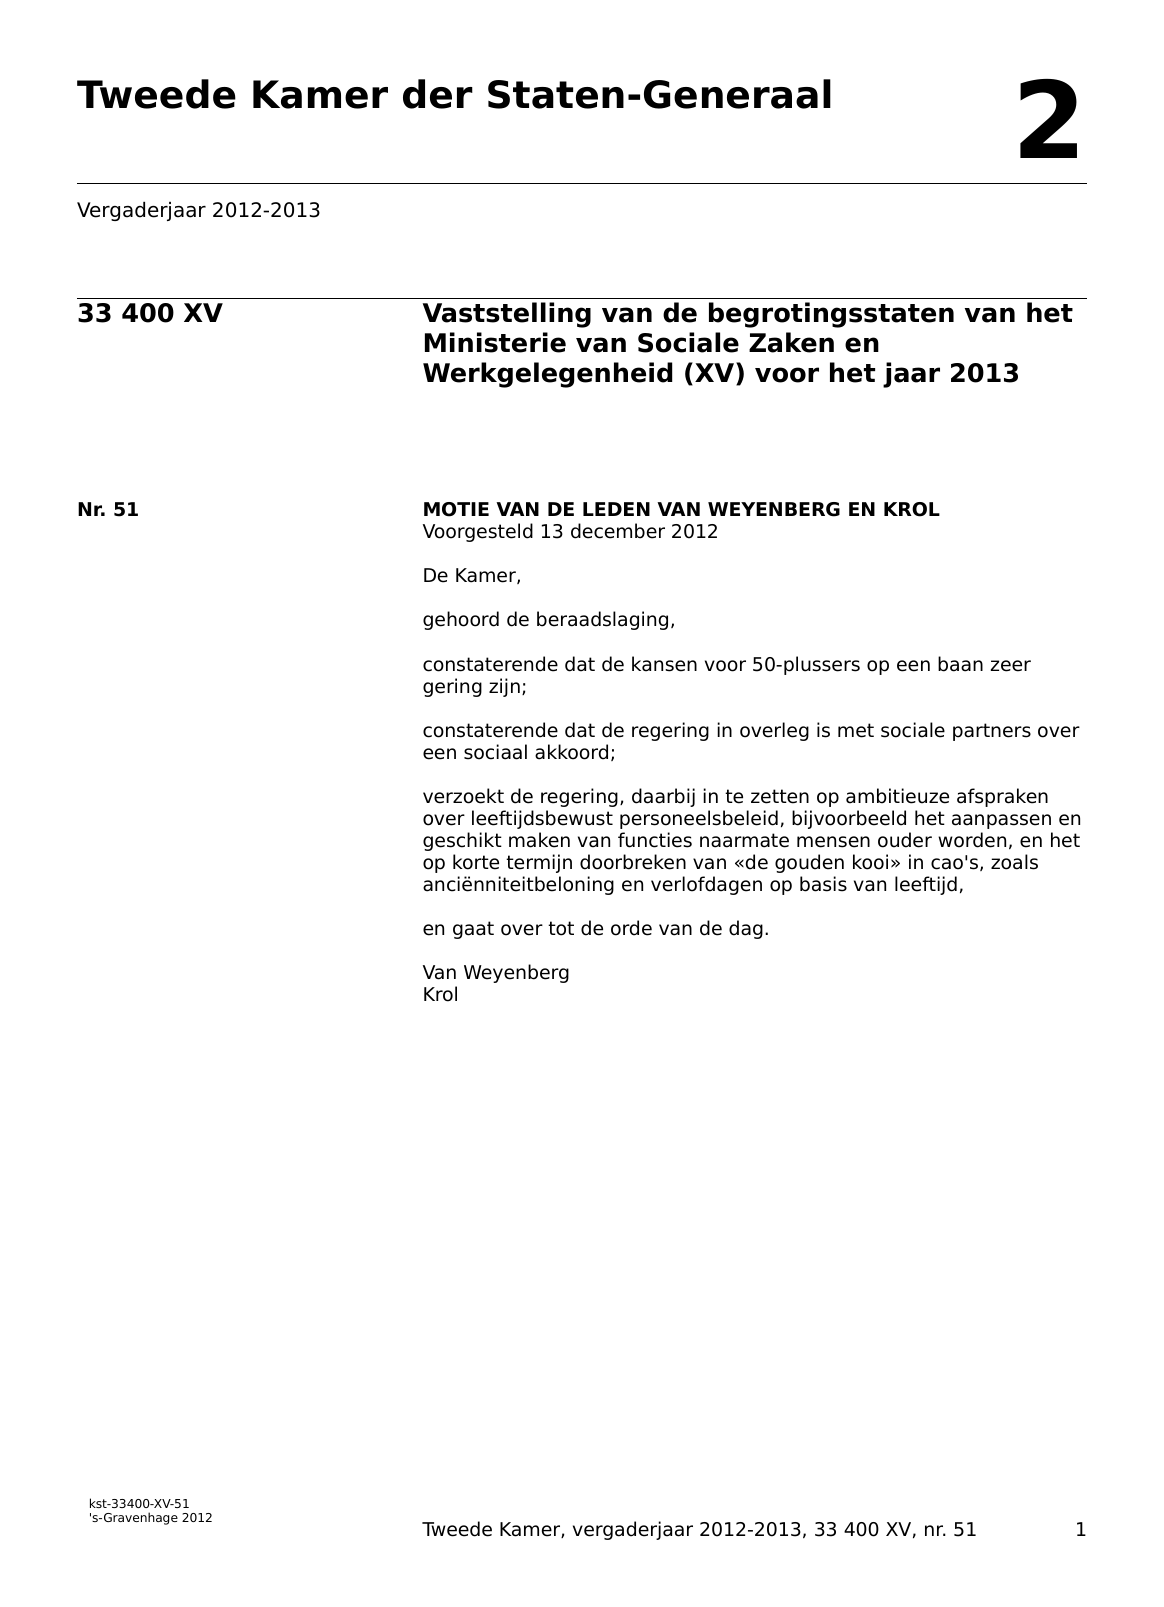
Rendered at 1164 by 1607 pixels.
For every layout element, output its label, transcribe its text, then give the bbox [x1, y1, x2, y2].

text 's-Gravenhage 2012 [88, 1511, 323, 1525]
text constaterende dat de kansen voor 50-plussers op een baan zeer gering zijn; [422, 653, 1087, 697]
text verzoekt de regering, daarbij in te zetten op ambitieuze afspraken over leeftijdsbewust personeelsbeleid, bijvoorbeeld het aanpassen en geschikt maken van functies naarmate mensen ouder worden, en het op korte termijn doorbreken van «de gouden kooi» in cao's, zoals anciënniteitbeloning en verlofdagen op basis van leeftijd, [422, 786, 1087, 896]
subtitle Nr. 51 MOTIE VAN DE LEDEN VAN WEYENBERG EN KROL [77, 499, 1087, 521]
text gehoord de beraadslaging, [422, 609, 1087, 631]
table_cell Vergaderjaar 2012-2013 [77, 184, 1087, 298]
text Van Weyenberg [422, 962, 1087, 984]
text en gaat over tot de orde van de dag. [422, 918, 1087, 940]
text kst-33400-XV-51 [88, 1497, 323, 1511]
text Voorgesteld 13 december 2012 [422, 521, 1087, 543]
text De Kamer, [422, 565, 1087, 587]
table_header Tweede Kamer der Staten-Generaal [77, 59, 886, 183]
text constaterende dat de regering in overleg is met sociale partners over een sociaal akkoord; [422, 720, 1087, 764]
subtitle 33 400 XV Vaststelling van de begrotingsstaten van het Ministerie van Sociale Zaken en Werkgelegenheid (XV) voor het jaar 2013 [77, 299, 1087, 388]
table_header 2 [886, 59, 1087, 183]
text Krol [422, 984, 1087, 1006]
